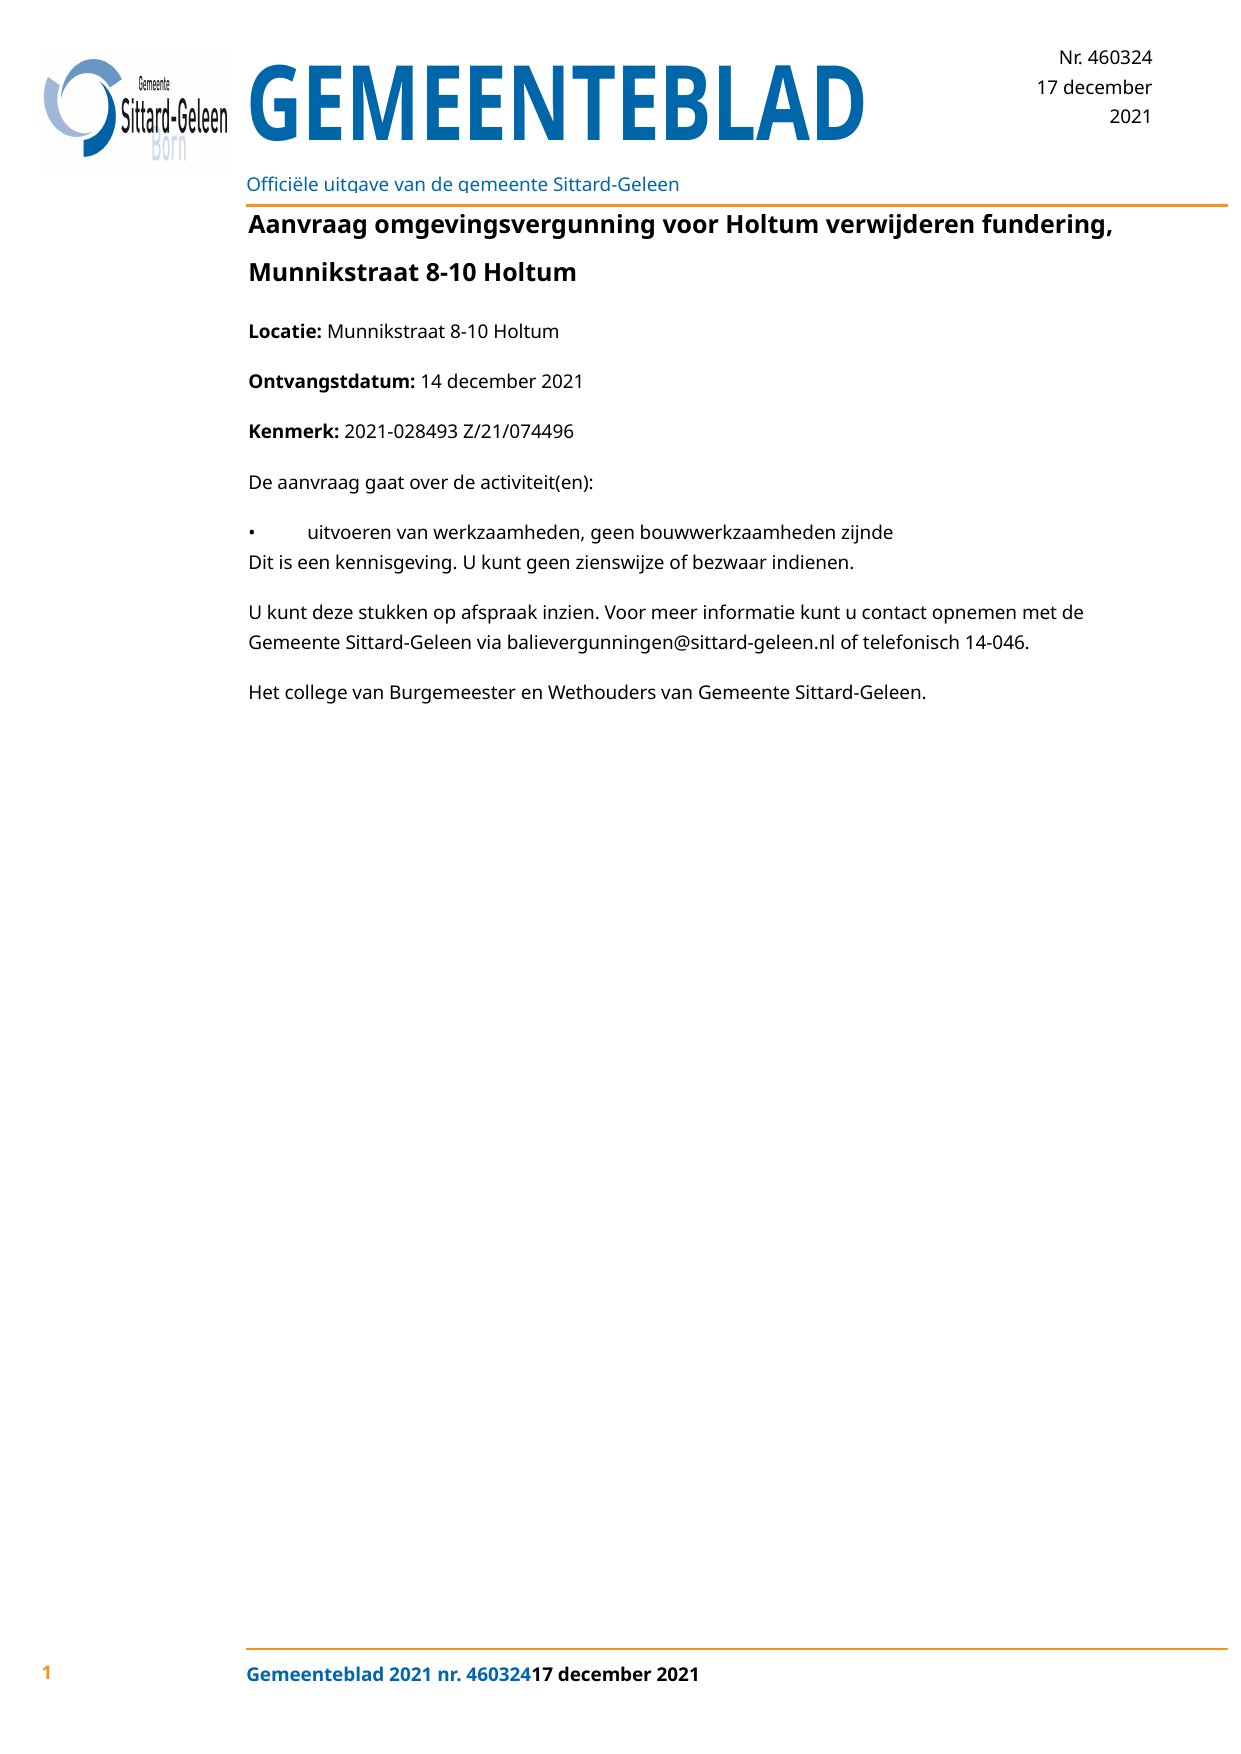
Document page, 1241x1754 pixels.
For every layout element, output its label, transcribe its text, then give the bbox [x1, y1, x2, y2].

picture [41, 47, 231, 172]
text Ontvangstdatum: 14 december 2021 [248, 368, 1152, 394]
text Aanvraag omgevingsvergunning voor Holtum verwijderen fundering, Munnikstraat 8-10 Holtum [248, 207, 1152, 288]
text Kenmerk: 2021-028493 Z/21/074496 [248, 419, 1152, 444]
text De aanvraag gaat over de activiteit(en): [248, 469, 1152, 495]
list uitvoeren van werkzaamheden, geen bouwwerkzaamheden zijnde [248, 519, 1152, 545]
text Het college van Burgemeester en Wethouders van Gemeente Sittard-Geleen. [248, 679, 1152, 705]
text Locatie: Munnikstraat 8-10 Holtum [248, 318, 1152, 344]
text Dit is een kennisgeving. U kunt geen zienswijze of bezwaar indienen. [248, 549, 1152, 575]
text U kunt deze stukken op afspraak inzien. Voor meer informatie kunt u contact opnemen met de Gemeente Sittard-Geleen via balievergunningen@sittard-geleen.nl of telefonisch 14-046. [248, 599, 1152, 655]
